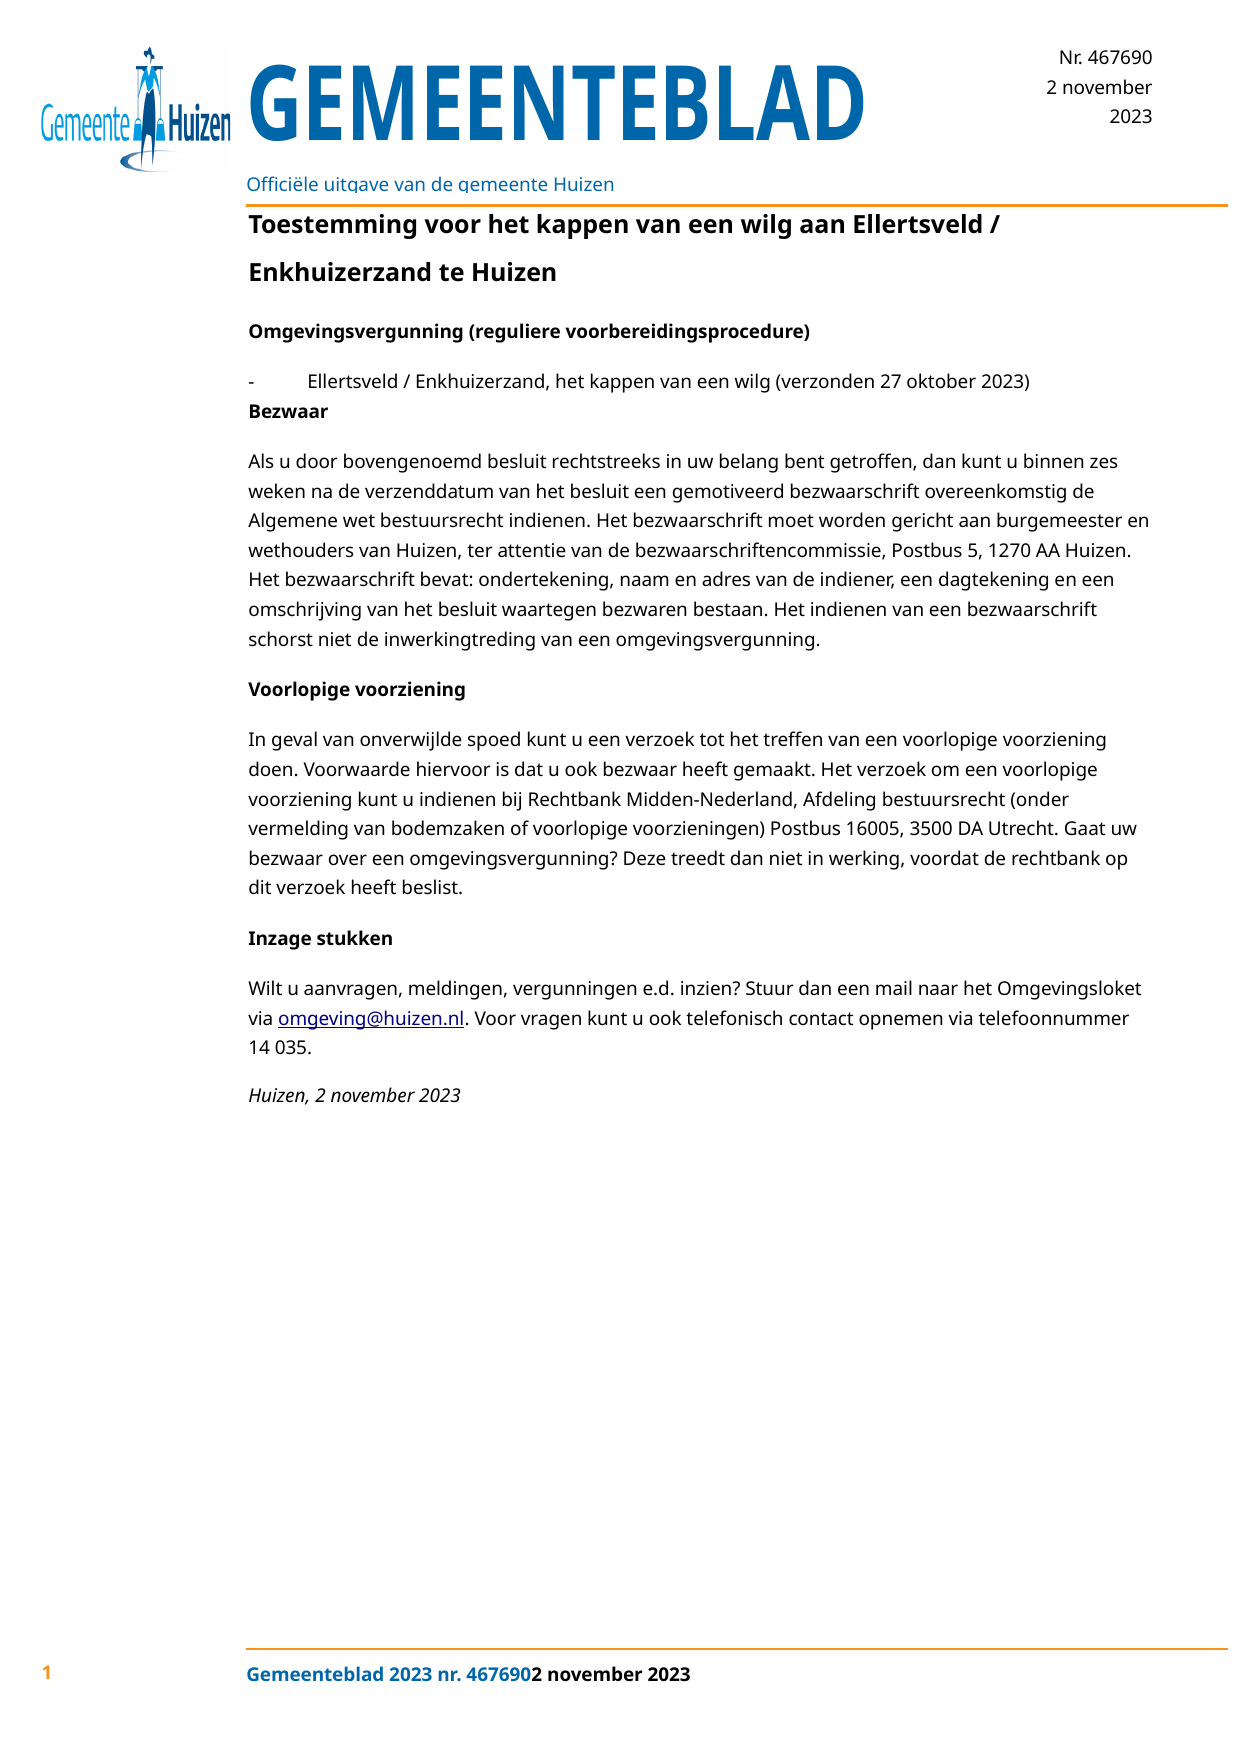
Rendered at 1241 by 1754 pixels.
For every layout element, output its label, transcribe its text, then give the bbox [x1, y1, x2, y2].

text Als u door bovengenoemd besluit rechtstreeks in uw belang bent getroffen, dan kunt u binnen zes weken na de verzenddatum van het besluit een gemotiveerd bezwaarschrift overeenkomstig de Algemene wet bestuursrecht indienen. Het bezwaarschrift moet worden gericht aan burgemeester en wethouders van Huizen, ter attentie van de bezwaarschriftencommissie, Postbus 5, 1270 AA Huizen. Het bezwaarschrift bevat: ondertekening, naam en adres van de indiener, een dagtekening en een omschrijving van het besluit waartegen bezwaren bestaan. Het indienen van een bezwaarschrift schorst niet de inwerkingtreding van een omgevingsvergunning. [248, 448, 1152, 652]
text Bezwaar [248, 398, 1152, 424]
picture [41, 47, 231, 172]
list Ellertsveld / Enkhuizerzand, het kappen van een wilg (verzonden 27 oktober 2023) [248, 368, 1152, 394]
text Toestemming voor het kappen van een wilg aan Ellertsveld / Enkhuizerzand te Huizen [248, 207, 1152, 288]
text Inzage stukken [248, 925, 1152, 951]
text Voorlopige voorziening [248, 676, 1152, 702]
text In geval van onverwijlde spoed kunt u een verzoek tot het treffen van een voorlopige voorziening doen. Voorwaarde hiervoor is dat u ook bezwaar heeft gemaakt. Het verzoek om een voorlopige voorziening kunt u indienen bij Rechtbank Midden-Nederland, Afdeling bestuursrecht (onder vermelding van bodemzaken of voorlopige voorzieningen) Postbus 16005, 3500 DA Utrecht. Gaat uw bezwaar over een omgevingsvergunning? Deze treedt dan niet in werking, voordat de rechtbank op dit verzoek heeft beslist. [248, 727, 1152, 900]
text Huizen, 2 november 2023 [248, 1082, 1152, 1108]
text Omgevingsvergunning (reguliere voorbereidingsprocedure) [248, 318, 1152, 344]
text Wilt u aanvragen, meldingen, vergunningen e.d. inzien? Stuur dan een mail naar het Omgevingsloket via omgeving@huizen.nl. Voor vragen kunt u ook telefonisch contact opnemen via telefoonnummer 14 035. [248, 975, 1152, 1060]
